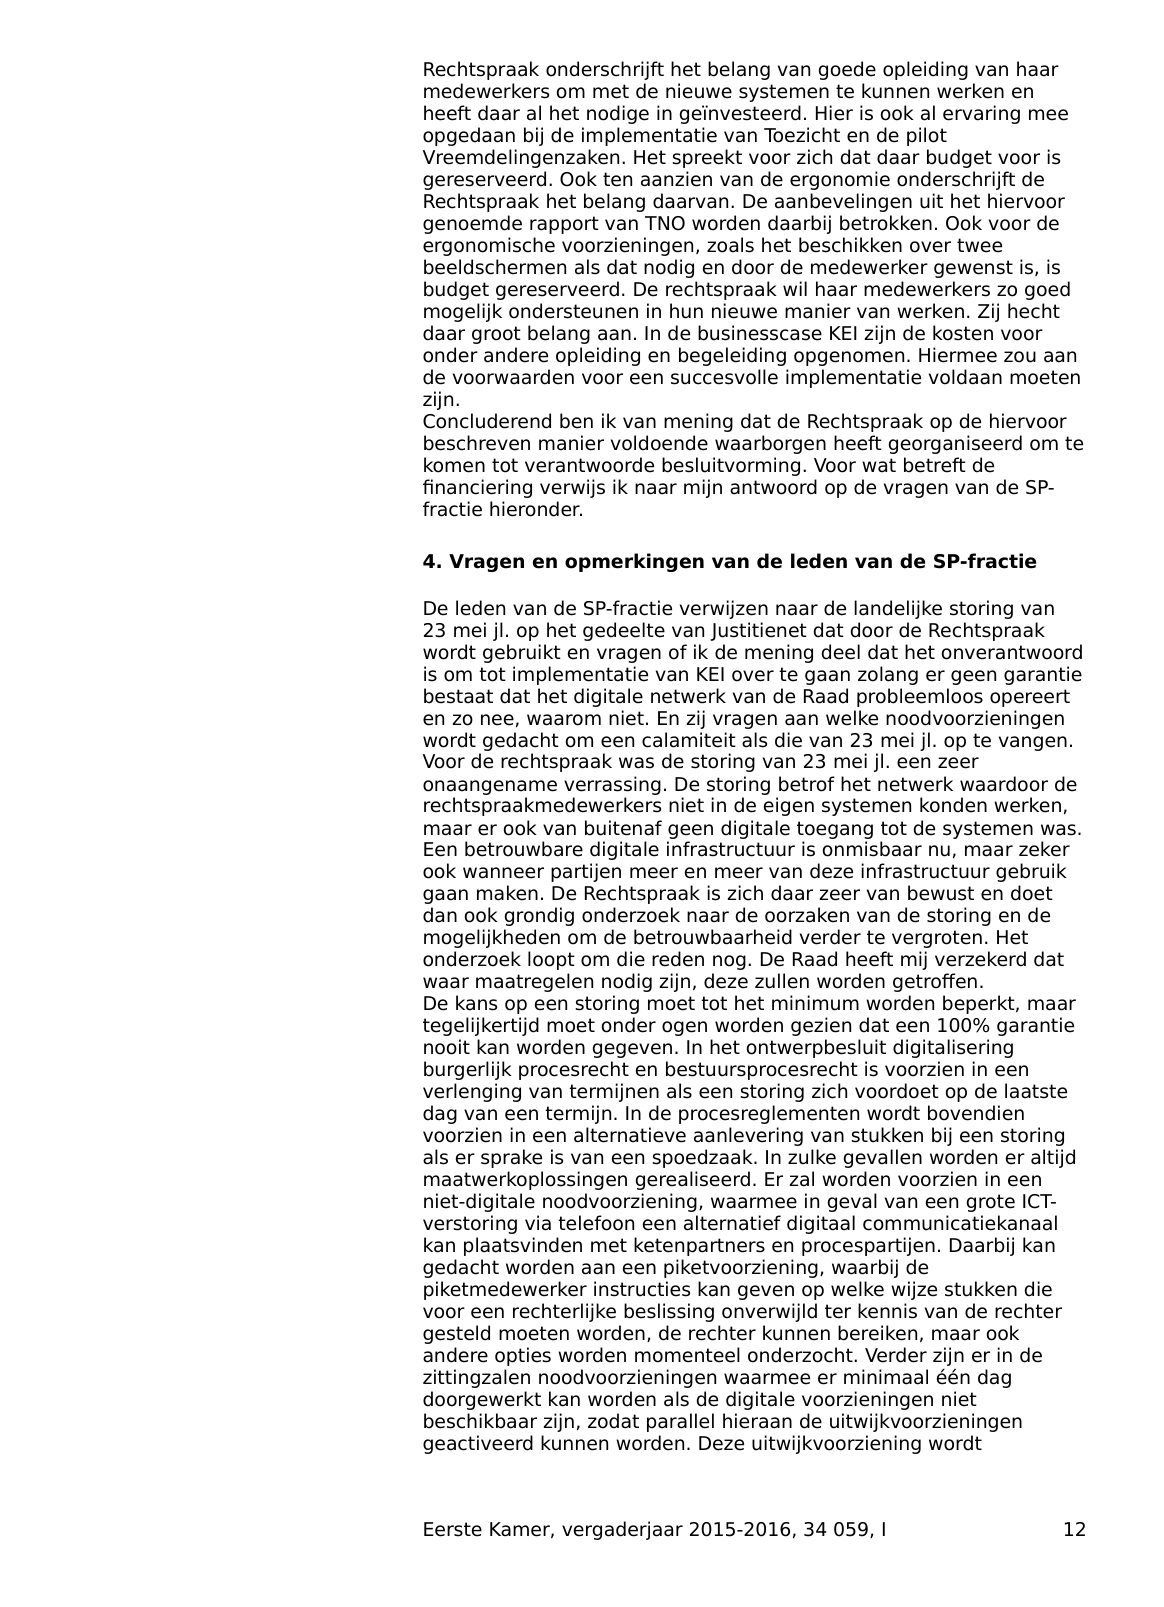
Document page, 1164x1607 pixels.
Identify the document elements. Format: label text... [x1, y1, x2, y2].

text Voor de rechtspraak was de storing van 23 mei jl. een zeer onaangename verrassing. De storing betrof het netwerk waardoor de rechtspraakmedewerkers niet in de eigen systemen konden werken, maar er ook van buitenaf geen digitale toegang tot de systemen was. Een betrouwbare digitale infrastructuur is onmisbaar nu, maar zeker ook wanneer partijen meer en meer van deze infrastructuur gebruik gaan maken. De Rechtspraak is zich daar zeer van bewust en doet dan ook grondig onderzoek naar de oorzaken van de storing en de mogelijkheden om de betrouwbaarheid verder te vergroten. Het onderzoek loopt om die reden nog. De Raad heeft mij verzekerd dat waar maatregelen nodig zijn, deze zullen worden getroffen. [422, 751, 1087, 993]
text Concluderend ben ik van mening dat de Rechtspraak op de hiervoor beschreven manier voldoende waarborgen heeft georganiseerd om te komen tot verantwoorde besluitvorming. Voor wat betreft de financiering verwijs ik naar mijn antwoord op de vragen van de SP-fractie hieronder. [422, 411, 1087, 521]
subtitle 4. Vragen en opmerkingen van de leden van de SP-fractie [422, 551, 1087, 573]
text Rechtspraak onderschrijft het belang van goede opleiding van haar medewerkers om met de nieuwe systemen te kunnen werken en heeft daar al het nodige in geïnvesteerd. Hier is ook al ervaring mee opgedaan bij de implementatie van Toezicht en de pilot Vreemdelingenzaken. Het spreekt voor zich dat daar budget voor is gereserveerd. Ook ten aanzien van de ergonomie onderschrijft de Rechtspraak het belang daarvan. De aanbevelingen uit het hiervoor genoemde rapport van TNO worden daarbij betrokken. Ook voor de ergonomische voorzieningen, zoals het beschikken over twee beeldschermen als dat nodig en door de medewerker gewenst is, is budget gereserveerd. De rechtspraak wil haar medewerkers zo goed mogelijk ondersteunen in hun nieuwe manier van werken. Zij hecht daar groot belang aan. In de businesscase KEI zijn de kosten voor onder andere opleiding en begeleiding opgenomen. Hiermee zou aan de voorwaarden voor een succesvolle implementatie voldaan moeten zijn. [422, 59, 1087, 411]
text De kans op een storing moet tot het minimum worden beperkt, maar tegelijkertijd moet onder ogen worden gezien dat een 100% garantie nooit kan worden gegeven. In het ontwerpbesluit digitalisering burgerlijk procesrecht en bestuursprocesrecht is voorzien in een verlenging van termijnen als een storing zich voordoet op de laatste dag van een termijn. In de procesreglementen wordt bovendien voorzien in een alternatieve aanlevering van stukken bij een storing als er sprake is van een spoedzaak. In zulke gevallen worden er altijd maatwerkoplossingen gerealiseerd. Er zal worden voorzien in een niet-digitale noodvoorziening, waarmee in geval van een grote ICT-verstoring via telefoon een alternatief digitaal communicatiekanaal kan plaatsvinden met ketenpartners en procespartijen. Daarbij kan gedacht worden aan een piketvoorziening, waarbij de piketmedewerker instructies kan geven op welke wijze stukken die voor een rechterlijke beslissing onverwijld ter kennis van de rechter gesteld moeten worden, de rechter kunnen bereiken, maar ook andere opties worden momenteel onderzocht. Verder zijn er in de zittingzalen noodvoorzieningen waarmee er minimaal één dag doorgewerkt kan worden als de digitale voorzieningen niet beschikbaar zijn, zodat parallel hieraan de uitwijkvoorzieningen geactiveerd kunnen worden. Deze uitwijkvoorziening wordt [422, 993, 1087, 1455]
text De leden van de SP-fractie verwijzen naar de landelijke storing van 23 mei jl. op het gedeelte van Justitienet dat door de Rechtspraak wordt gebruikt en vragen of ik de mening deel dat het onverantwoord is om tot implementatie van KEI over te gaan zolang er geen garantie bestaat dat het digitale netwerk van de Raad probleemloos opereert en zo nee, waarom niet. En zij vragen aan welke noodvoorzieningen wordt gedacht om een calamiteit als die van 23 mei jl. op te vangen. [422, 598, 1087, 751]
